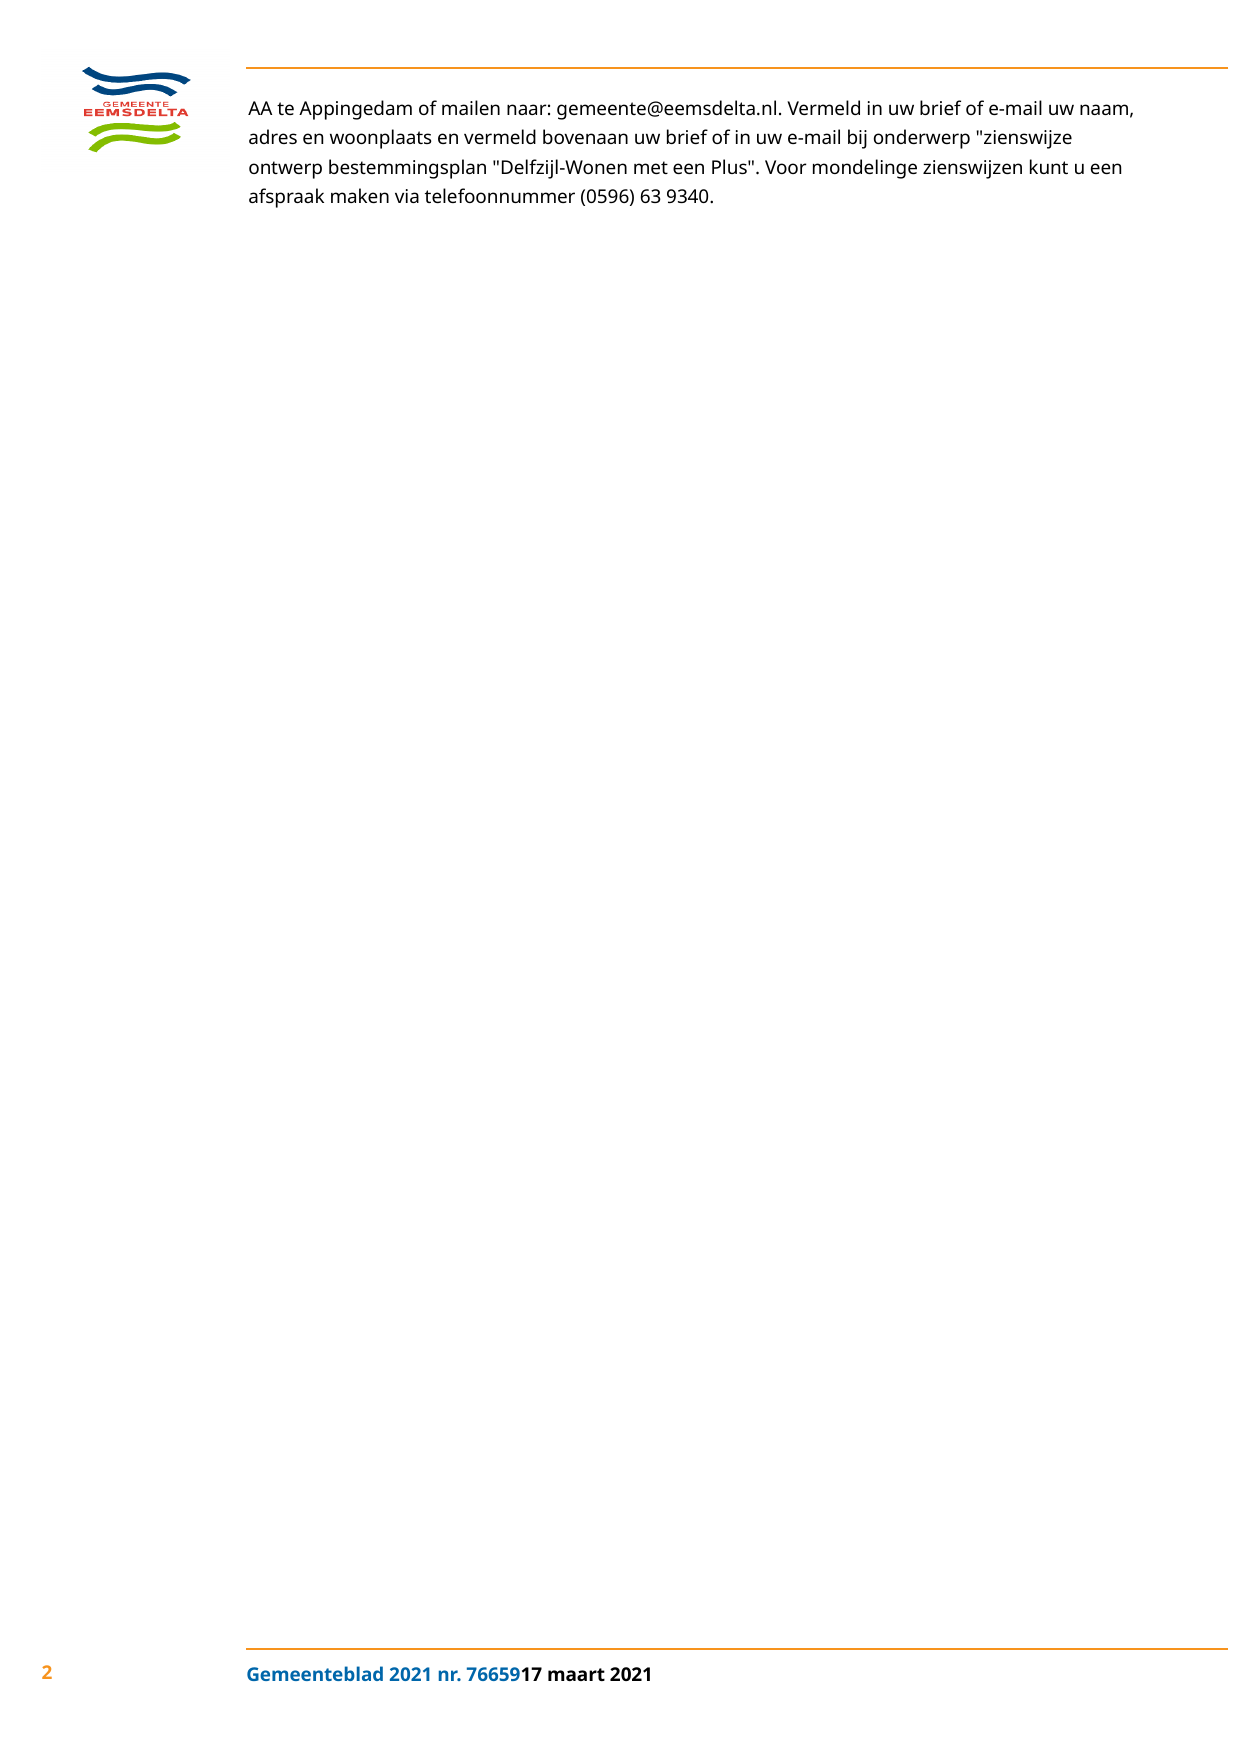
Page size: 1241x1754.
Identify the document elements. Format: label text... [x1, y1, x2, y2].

text AA te Appingedam of mailen naar: gemeente@eemsdelta.nl. Vermeld in uw brief of e-mail uw naam, adres en woonplaats en vermeld bovenaan uw brief of in uw e-mail bij onderwerp "zienswijze ontwerp bestemmingsplan "Delfzijl-Wonen met een Plus". Voor mondelinge zienswijzen kunt u een afspraak maken via telefoonnummer (0596) 63 9340. [248, 95, 1152, 209]
picture [41, 47, 231, 172]
